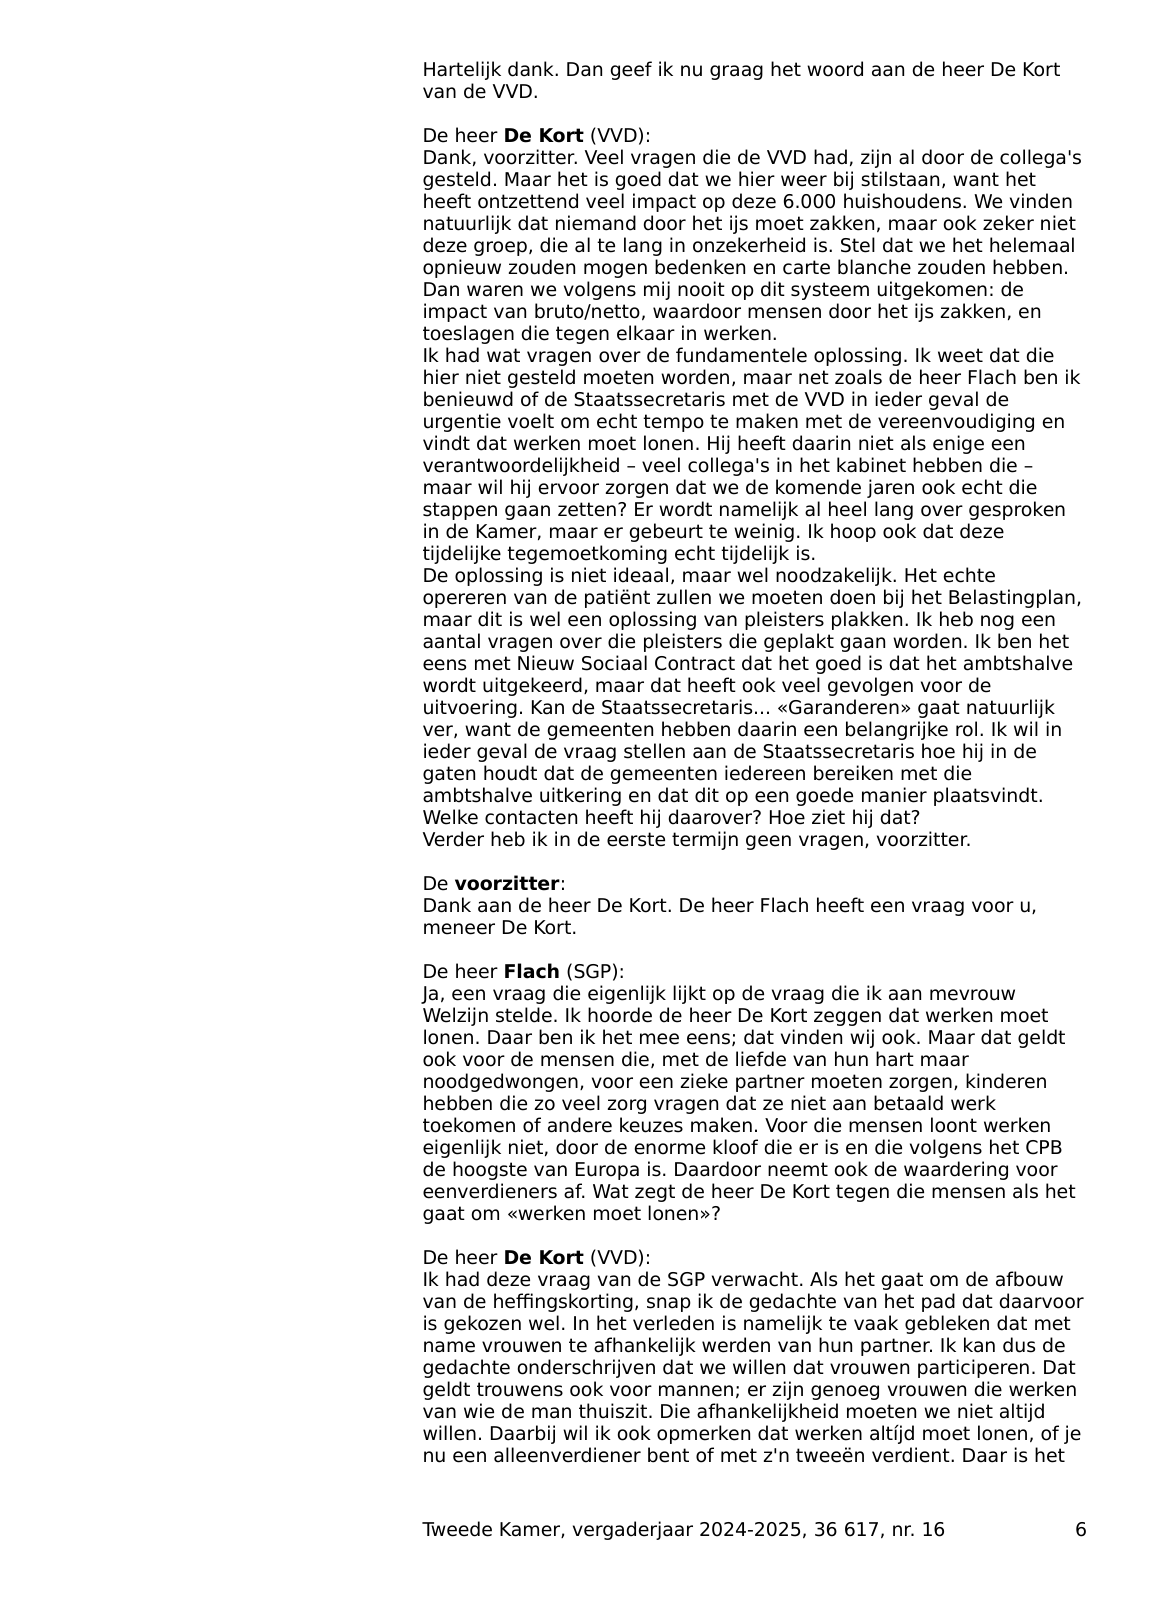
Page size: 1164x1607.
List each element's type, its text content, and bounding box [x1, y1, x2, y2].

text Hartelijk dank. Dan geef ik nu graag het woord aan de heer De Kort van de VVD. [422, 59, 1087, 103]
text Dank, voorzitter. Veel vragen die de VVD had, zijn al door de collega's gesteld. Maar het is goed dat we hier weer bij stilstaan, want het heeft ontzettend veel impact op deze 6.000 huishoudens. We vinden natuurlijk dat niemand door het ijs moet zakken, maar ook zeker niet deze groep, die al te lang in onzekerheid is. Stel dat we het helemaal opnieuw zouden mogen bedenken en carte blanche zouden hebben. Dan waren we volgens mij nooit op dit systeem uitgekomen: de impact van bruto/netto, waardoor mensen door het ijs zakken, en toeslagen die tegen elkaar in werken. [422, 147, 1087, 345]
text Ik had wat vragen over de fundamentele oplossing. Ik weet dat die hier niet gesteld moeten worden, maar net zoals de heer Flach ben ik benieuwd of de Staatssecretaris met de VVD in ieder geval de urgentie voelt om echt tempo te maken met de vereenvoudiging en vindt dat werken moet lonen. Hij heeft daarin niet als enige een verantwoordelijkheid – veel collega's in het kabinet hebben die – maar wil hij ervoor zorgen dat we de komende jaren ook echt die stappen gaan zetten? Er wordt namelijk al heel lang over gesproken in de Kamer, maar er gebeurt te weinig. Ik hoop ook dat deze tijdelijke tegemoetkoming echt tijdelijk is. [422, 345, 1087, 565]
text De heer Flach (SGP): [422, 961, 1087, 983]
text Ik had deze vraag van de SGP verwacht. Als het gaat om de afbouw van de heffingskorting, snap ik de gedachte van het pad dat daarvoor is gekozen wel. In het verleden is namelijk te vaak gebleken dat met name vrouwen te afhankelijk werden van hun partner. Ik kan dus de gedachte onderschrijven dat we willen dat vrouwen participeren. Dat geldt trouwens ook voor mannen; er zijn genoeg vrouwen die werken van wie de man thuiszit. Die afhankelijkheid moeten we niet altijd willen. Daarbij wil ik ook opmerken dat werken altíjd moet lonen, of je nu een alleenverdiener bent of met z'n tweeën verdient. Daar is het [422, 1269, 1087, 1467]
text De heer De Kort (VVD): [422, 125, 1087, 147]
text De oplossing is niet ideaal, maar wel noodzakelijk. Het echte opereren van de patiënt zullen we moeten doen bij het Belastingplan, maar dit is wel een oplossing van pleisters plakken. Ik heb nog een aantal vragen over die pleisters die geplakt gaan worden. Ik ben het eens met Nieuw Sociaal Contract dat het goed is dat het ambtshalve wordt uitgekeerd, maar dat heeft ook veel gevolgen voor de uitvoering. Kan de Staatssecretaris... «Garanderen» gaat natuurlijk ver, want de gemeenten hebben daarin een belangrijke rol. Ik wil in ieder geval de vraag stellen aan de Staatssecretaris hoe hij in de gaten houdt dat de gemeenten iedereen bereiken met die ambtshalve uitkering en dat dit op een goede manier plaatsvindt. Welke contacten heeft hij daarover? Hoe ziet hij dat? [422, 565, 1087, 828]
text De voorzitter: [422, 873, 1087, 895]
text Ja, een vraag die eigenlijk lijkt op de vraag die ik aan mevrouw Welzijn stelde. Ik hoorde de heer De Kort zeggen dat werken moet lonen. Daar ben ik het mee eens; dat vinden wij ook. Maar dat geldt ook voor de mensen die, met de liefde van hun hart maar noodgedwongen, voor een zieke partner moeten zorgen, kinderen hebben die zo veel zorg vragen dat ze niet aan betaald werk toekomen of andere keuzes maken. Voor die mensen loont werken eigenlijk niet, door de enorme kloof die er is en die volgens het CPB de hoogste van Europa is. Daardoor neemt ook de waardering voor eenverdieners af. Wat zegt de heer De Kort tegen die mensen als het gaat om «werken moet lonen»? [422, 983, 1087, 1224]
text Verder heb ik in de eerste termijn geen vragen, voorzitter. [422, 828, 1087, 851]
text Dank aan de heer De Kort. De heer Flach heeft een vraag voor u, meneer De Kort. [422, 895, 1087, 939]
text De heer De Kort (VVD): [422, 1247, 1087, 1269]
